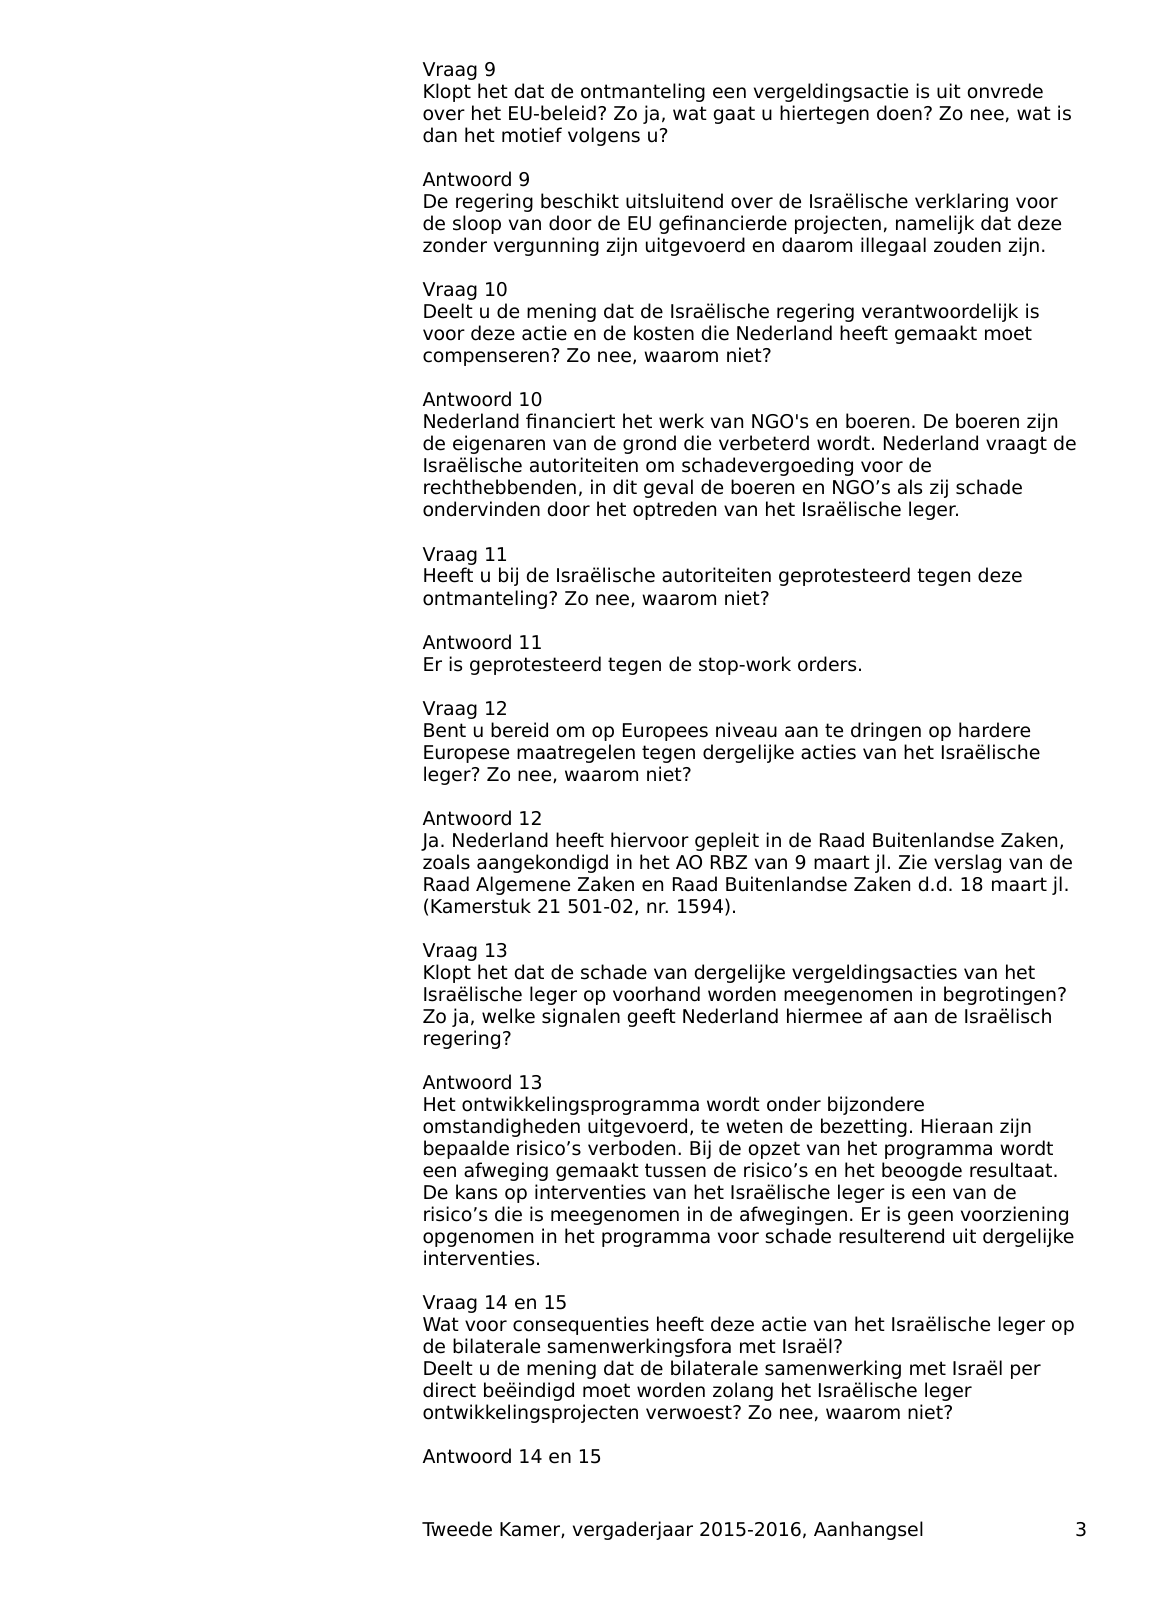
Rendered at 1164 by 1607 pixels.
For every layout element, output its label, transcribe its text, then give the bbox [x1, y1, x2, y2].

text Klopt het dat de schade van dergelijke vergeldingsacties van het Israëlische leger op voorhand worden meegenomen in begrotingen? Zo ja, welke signalen geeft Nederland hiermee af aan de Israëlisch regering? [422, 962, 1087, 1050]
text Antwoord 10 [422, 389, 1087, 411]
text Klopt het dat de ontmanteling een vergeldingsactie is uit onvrede over het EU-beleid? Zo ja, wat gaat u hiertegen doen? Zo nee, wat is dan het motief volgens u? [422, 81, 1087, 147]
text Vraag 11 [422, 543, 1087, 565]
text Het ontwikkelingsprogramma wordt onder bijzondere omstandigheden uitgevoerd, te weten de bezetting. Hieraan zijn bepaalde risico’s verboden. Bij de opzet van het programma wordt een afweging gemaakt tussen de risico’s en het beoogde resultaat. De kans op interventies van het Israëlische leger is een van de risico’s die is meegenomen in de afwegingen. Er is geen voorziening opgenomen in het programma voor schade resulterend uit dergelijke interventies. [422, 1094, 1087, 1270]
text Er is geprotesteerd tegen de stop-work orders. [422, 653, 1087, 676]
text Vraag 10 [422, 279, 1087, 301]
text Deelt u de mening dat de Israëlische regering verantwoordelijk is voor deze actie en de kosten die Nederland heeft gemaakt moet compenseren? Zo nee, waarom niet? [422, 301, 1087, 367]
text Bent u bereid om op Europees niveau aan te dringen op hardere Europese maatregelen tegen dergelijke acties van het Israëlische leger? Zo nee, waarom niet? [422, 720, 1087, 786]
text Antwoord 13 [422, 1072, 1087, 1094]
text Vraag 14 en 15 [422, 1292, 1087, 1314]
text Vraag 13 [422, 940, 1087, 962]
text Deelt u de mening dat de bilaterale samenwerking met Israël per direct beëindigd moet worden zolang het Israëlische leger ontwikkelingsprojecten verwoest? Zo nee, waarom niet? [422, 1358, 1087, 1424]
text Ja. Nederland heeft hiervoor gepleit in de Raad Buitenlandse Zaken, zoals aangekondigd in het AO RBZ van 9 maart jl. Zie verslag van de Raad Algemene Zaken en Raad Buitenlandse Zaken d.d. 18 maart jl. (Kamerstuk 21 501-02, nr. 1594). [422, 830, 1087, 918]
text Vraag 12 [422, 698, 1087, 720]
text Wat voor consequenties heeft deze actie van het Israëlische leger op de bilaterale samenwerkingsfora met Israël? [422, 1314, 1087, 1358]
text Antwoord 12 [422, 808, 1087, 830]
text Antwoord 11 [422, 632, 1087, 653]
text Antwoord 14 en 15 [422, 1446, 1087, 1468]
text Nederland financiert het werk van NGO's en boeren. De boeren zijn de eigenaren van de grond die verbeterd wordt. Nederland vraagt de Israëlische autoriteiten om schadevergoeding voor de rechthebbenden, in dit geval de boeren en NGO’s als zij schade ondervinden door het optreden van het Israëlische leger. [422, 411, 1087, 521]
text De regering beschikt uitsluitend over de Israëlische verklaring voor de sloop van door de EU gefinancierde projecten, namelijk dat deze zonder vergunning zijn uitgevoerd en daarom illegaal zouden zijn. [422, 191, 1087, 257]
text Vraag 9 [422, 59, 1087, 81]
text Heeft u bij de Israëlische autoriteiten geprotesteerd tegen deze ontmanteling? Zo nee, waarom niet? [422, 565, 1087, 609]
text Antwoord 9 [422, 169, 1087, 191]
